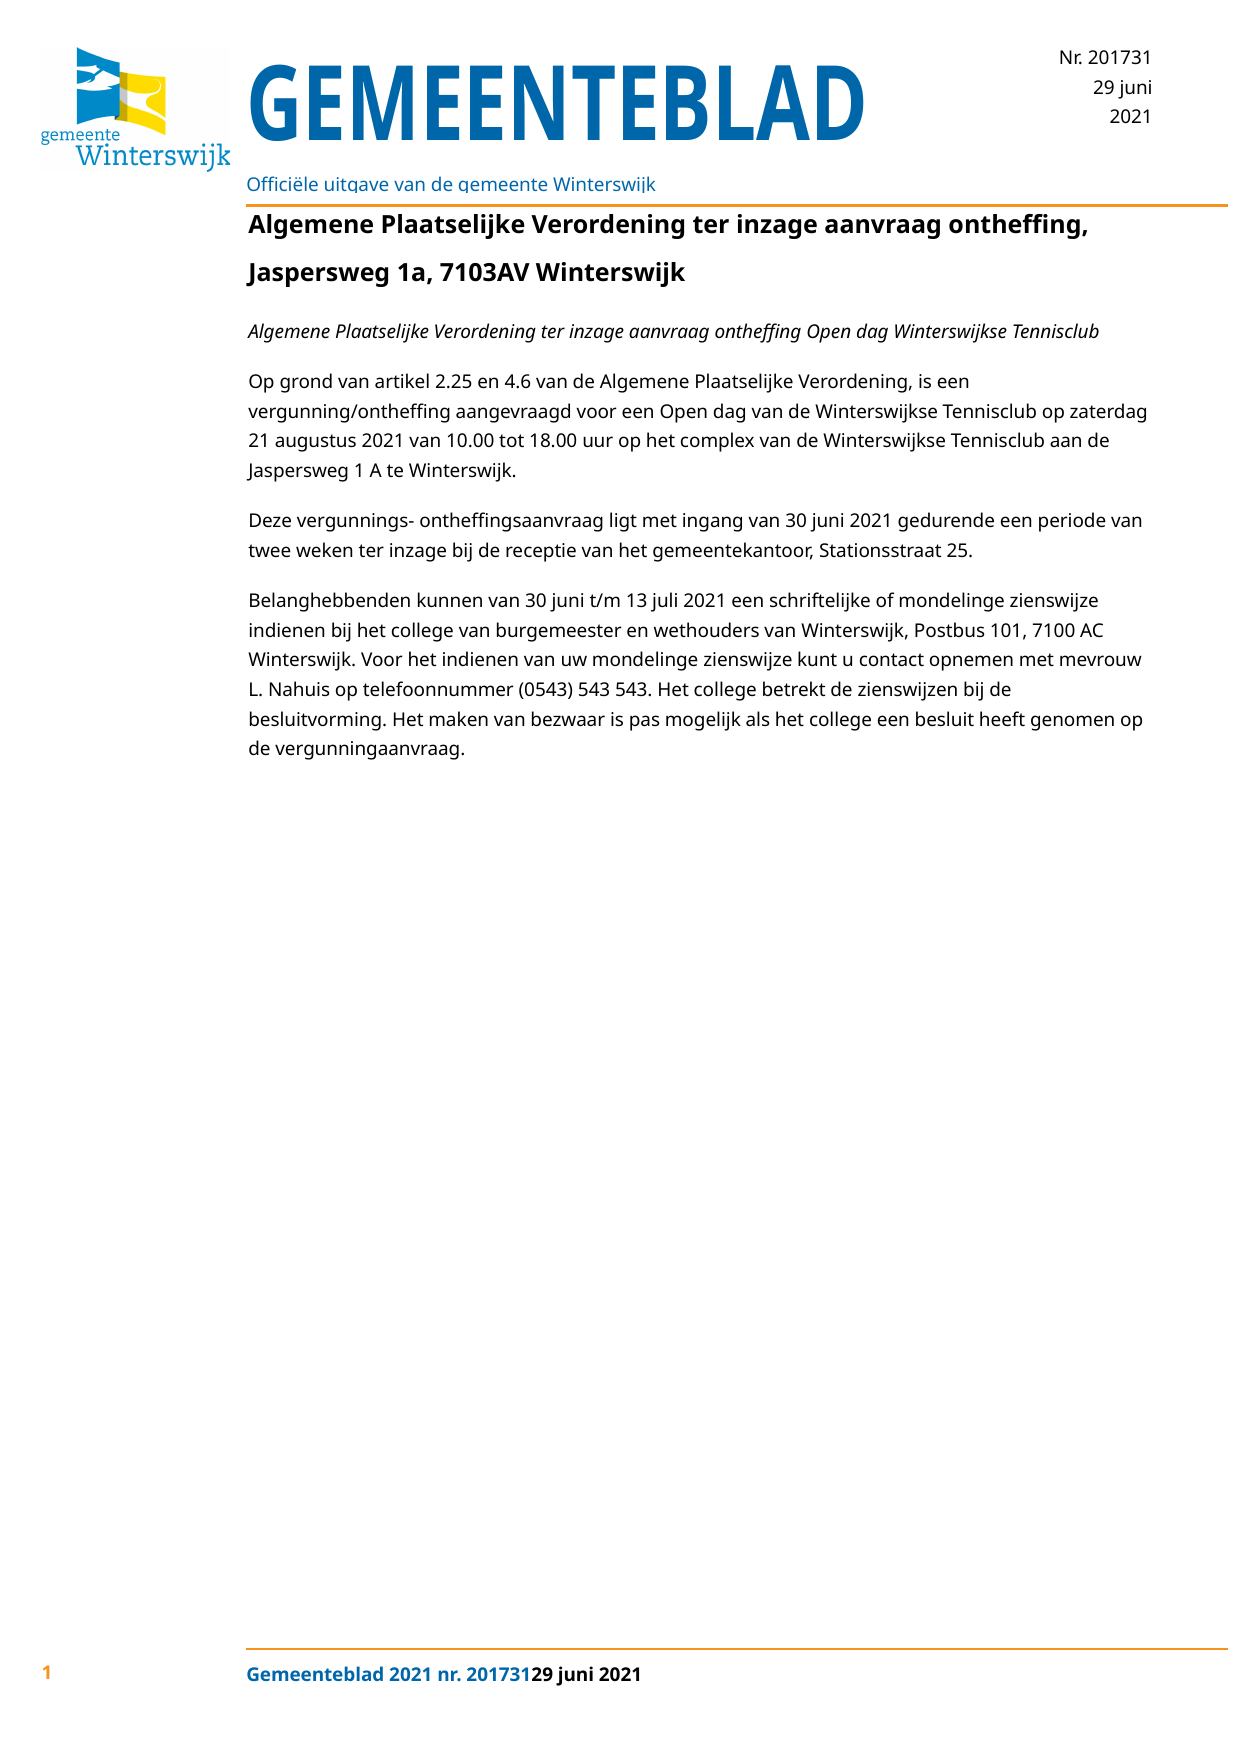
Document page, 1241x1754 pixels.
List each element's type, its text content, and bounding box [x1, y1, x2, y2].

text Deze vergunnings- ontheffingsaanvraag ligt met ingang van 30 juni 2021 gedurende een periode van twee weken ter inzage bij de receptie van het gemeentekantoor, Stationsstraat 25. [248, 507, 1152, 563]
text Belanghebbenden kunnen van 30 juni t/m 13 juli 2021 een schriftelijke of mondelinge zienswijze indienen bij het college van burgemeester en wethouders van Winterswijk, Postbus 101, 7100 AC Winterswijk. Voor het indienen van uw mondelinge zienswijze kunt u contact opnemen met mevrouw L. Nahuis op telefoonnummer (0543) 543 543. Het college betrekt de zienswijzen bij de besluitvorming. Het maken van bezwaar is pas mogelijk als het college een besluit heeft genomen op de vergunningaanvraag. [248, 587, 1152, 761]
picture [41, 47, 231, 172]
text Algemene Plaatselijke Verordening ter inzage aanvraag ontheffing, Jaspersweg 1a, 7103AV Winterswijk [248, 207, 1152, 288]
text Algemene Plaatselijke Verordening ter inzage aanvraag ontheffing Open dag Winterswijkse Tennisclub [248, 318, 1152, 344]
text Op grond van artikel 2.25 en 4.6 van de Algemene Plaatselijke Verordening, is een vergunning/ontheffing aangevraagd voor een Open dag van de Winterswijkse Tennisclub op zaterdag 21 augustus 2021 van 10.00 tot 18.00 uur op het complex van de Winterswijkse Tennisclub aan de Jaspersweg 1 A te Winterswijk. [248, 368, 1152, 483]
picture [225, 153, 231, 162]
